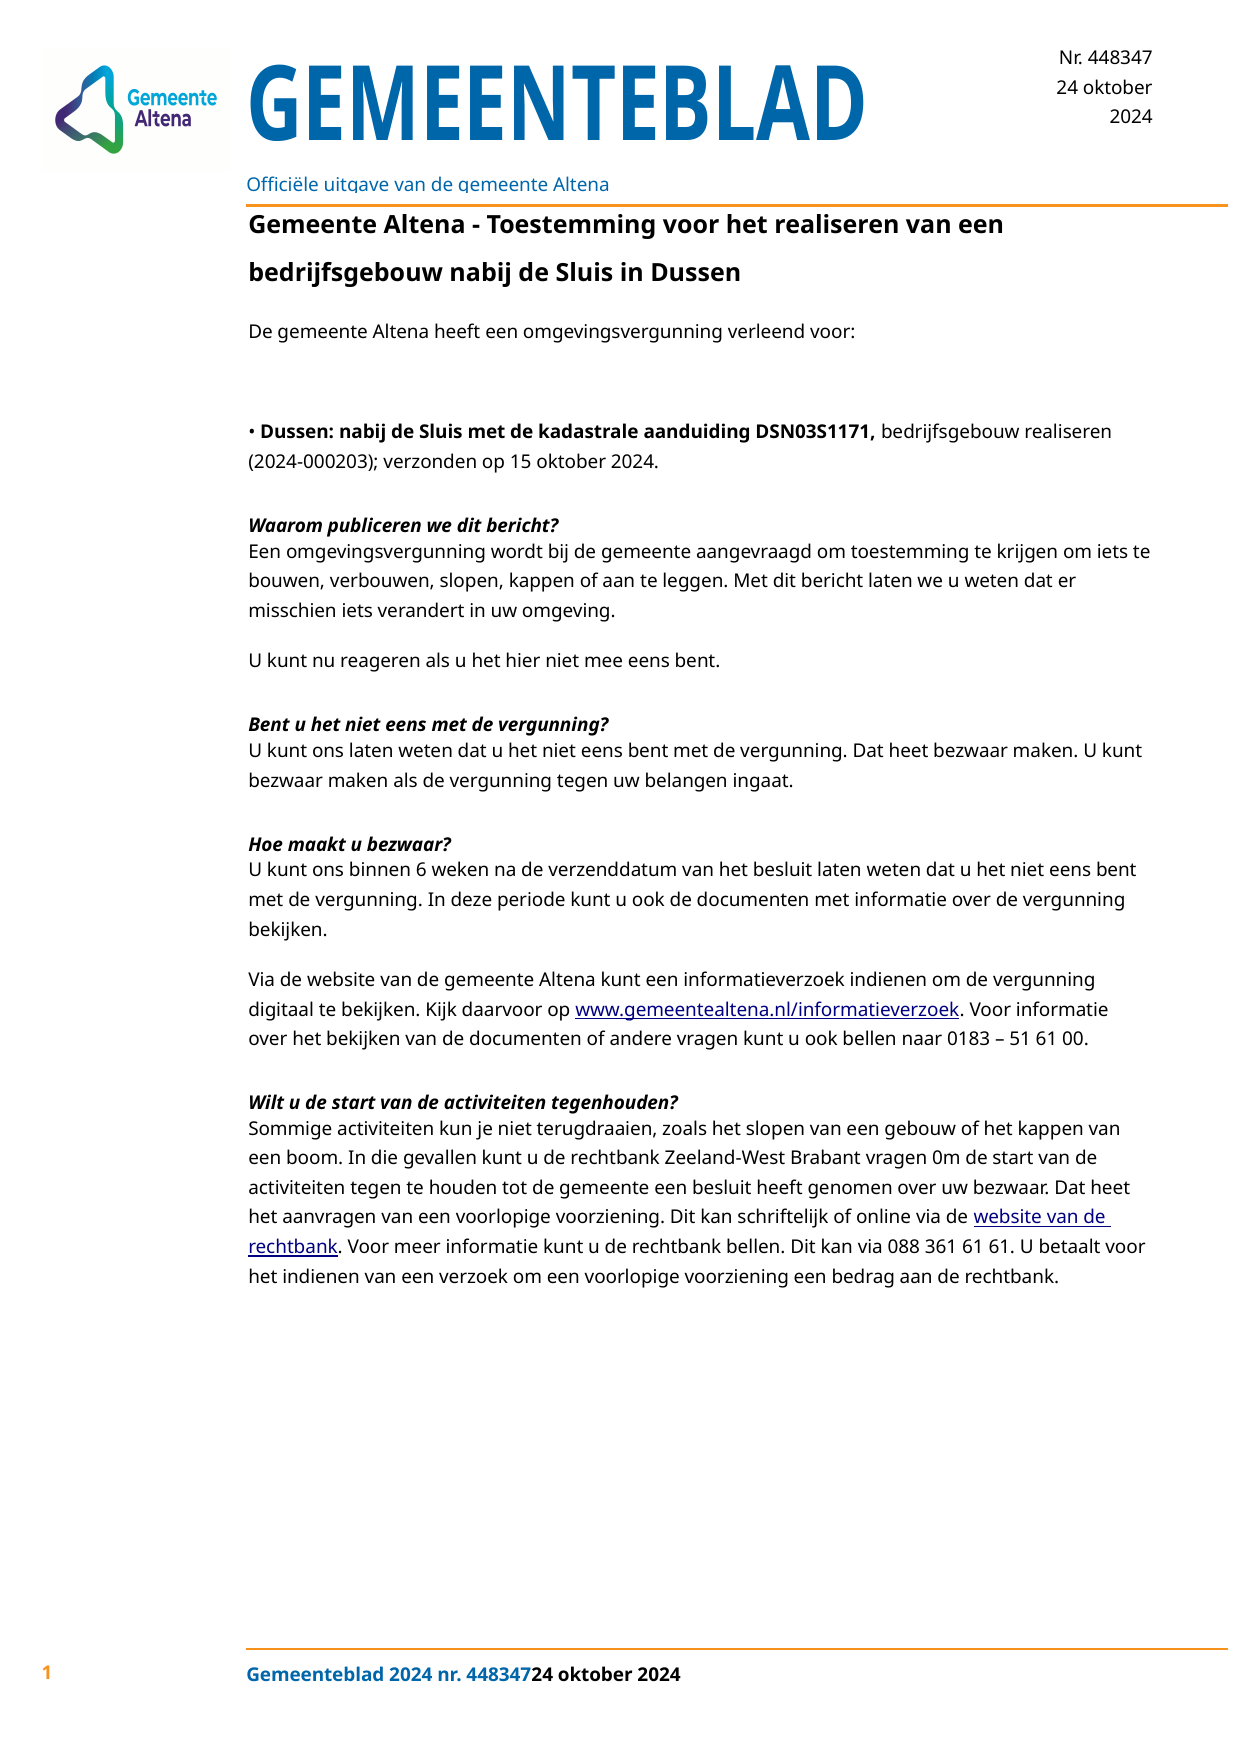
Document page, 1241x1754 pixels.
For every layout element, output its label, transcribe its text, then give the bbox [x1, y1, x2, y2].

text Waarom publiceren we dit bericht? [248, 512, 1152, 538]
text Wilt u de start van de activiteiten tegenhouden? [248, 1089, 1152, 1115]
text Een omgevingsvergunning wordt bij de gemeente aangevraagd om toestemming te krijgen om iets te bouwen, verbouwen, slopen, kappen of aan te leggen. Met dit bericht laten we u weten dat er misschien iets verandert in uw omgeving. [248, 538, 1152, 623]
text U kunt ons binnen 6 weken na de verzenddatum van het besluit laten weten dat u het niet eens bent met de vergunning. In deze periode kunt u ook de documenten met informatie over de vergunning bekijken. [248, 857, 1152, 941]
text U kunt ons laten weten dat u het niet eens bent met de vergunning. Dat heet bezwaar maken. U kunt bezwaar maken als de vergunning tegen uw belangen ingaat. [248, 737, 1152, 793]
text U kunt nu reageren als u het hier niet mee eens bent. [248, 648, 1152, 673]
text Gemeente Altena - Toestemming voor het realiseren van een bedrijfsgebouw nabij de Sluis in Dussen [248, 207, 1152, 288]
text De gemeente Altena heeft een omgevingsvergunning verleend voor: [248, 318, 1152, 344]
text • Dussen: nabij de Sluis met de kadastrale aanduiding DSN03S1171, bedrijfsgebouw realiseren (2024-000203); verzonden op 15 oktober 2024. [248, 419, 1152, 474]
text Bent u het niet eens met de vergunning? [248, 712, 1152, 737]
picture [41, 47, 231, 172]
text Via de website van de gemeente Altena kunt een informatieverzoek indienen om de vergunning digitaal te bekijken. Kijk daarvoor op www.gemeentealtena.nl/informatieverzoek. Voor informatie over het bekijken van de documenten of andere vragen kunt u ook bellen naar 0183 – 51 61 00. [248, 966, 1152, 1051]
text Hoe maakt u bezwaar? [248, 831, 1152, 857]
text Sommige activiteiten kun je niet terugdraaien, zoals het slopen van een gebouw of het kappen van een boom. In die gevallen kunt u de rechtbank Zeeland-West Brabant vragen 0m de start van de activiteiten tegen te houden tot de gemeente een besluit heeft genomen over uw bezwaar. Dat heet het aanvragen van een voorlopige voorziening. Dit kan schriftelijk of online via de website van de rechtbank. Voor meer informatie kunt u de rechtbank bellen. Dit kan via 088 361 61 61. U betaalt voor het indienen van een verzoek om een voorlopige voorziening een bedrag aan de rechtbank. [248, 1115, 1152, 1289]
